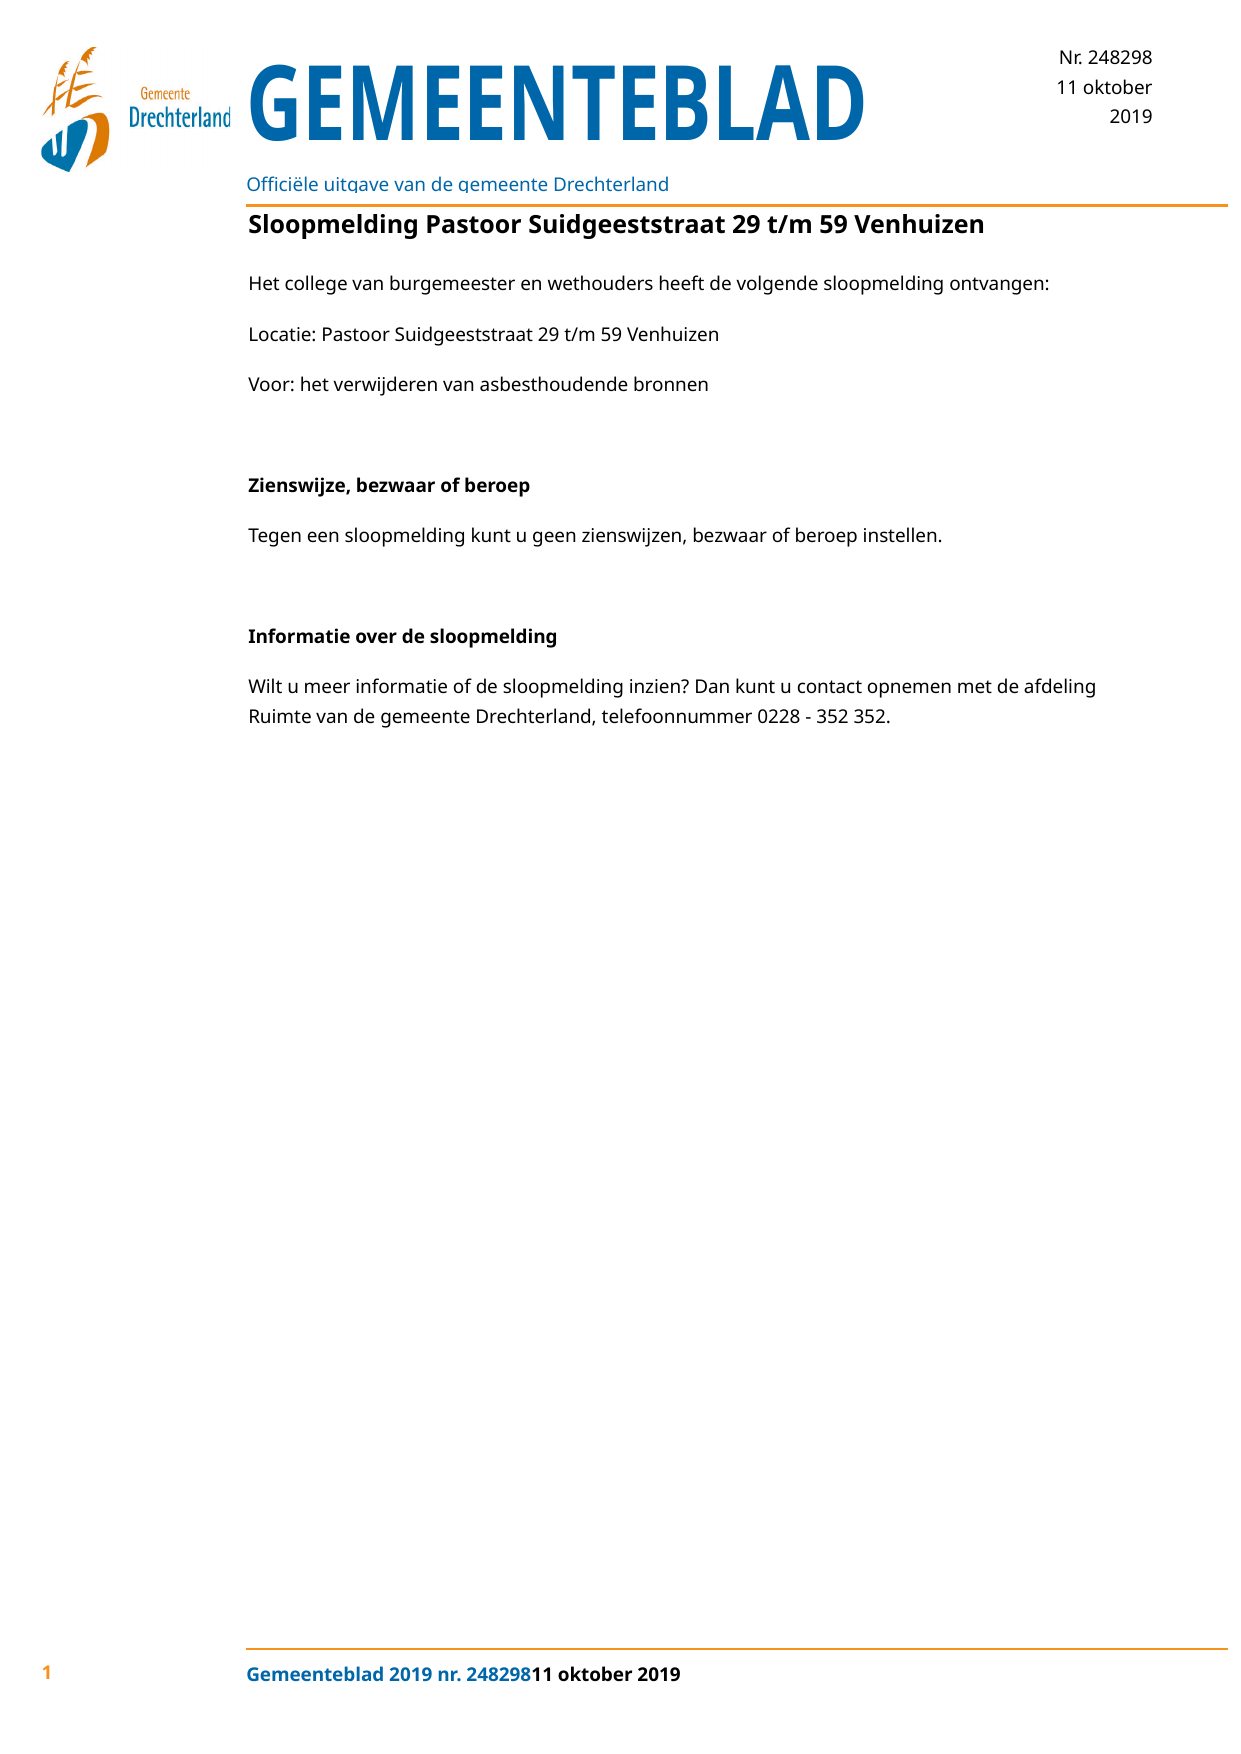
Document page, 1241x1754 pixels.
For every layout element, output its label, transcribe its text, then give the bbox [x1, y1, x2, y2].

picture [41, 158, 64, 172]
picture [226, 115, 231, 124]
text Wilt u meer informatie of de sloopmelding inzien? Dan kunt u contact opnemen met de afdeling Ruimte van de gemeente Drechterland, telefoonnummer 0228 - 352 352. [248, 674, 1152, 729]
text Sloopmelding Pastoor Suidgeeststraat 29 t/m 59 Venhuizen [248, 207, 1152, 241]
text Informatie over de sloopmelding [248, 623, 1152, 649]
picture [41, 47, 231, 172]
text Zienswijze, bezwaar of beroep [248, 472, 1152, 498]
text Locatie: Pastoor Suidgeeststraat 29 t/m 59 Venhuizen [248, 321, 1152, 346]
text Voor: het verwijderen van asbesthoudende bronnen [248, 371, 1152, 397]
text Tegen een sloopmelding kunt u geen zienswijzen, bezwaar of beroep instellen. [248, 522, 1152, 548]
text Het college van burgemeester en wethouders heeft de volgende sloopmelding ontvangen: [248, 270, 1152, 296]
